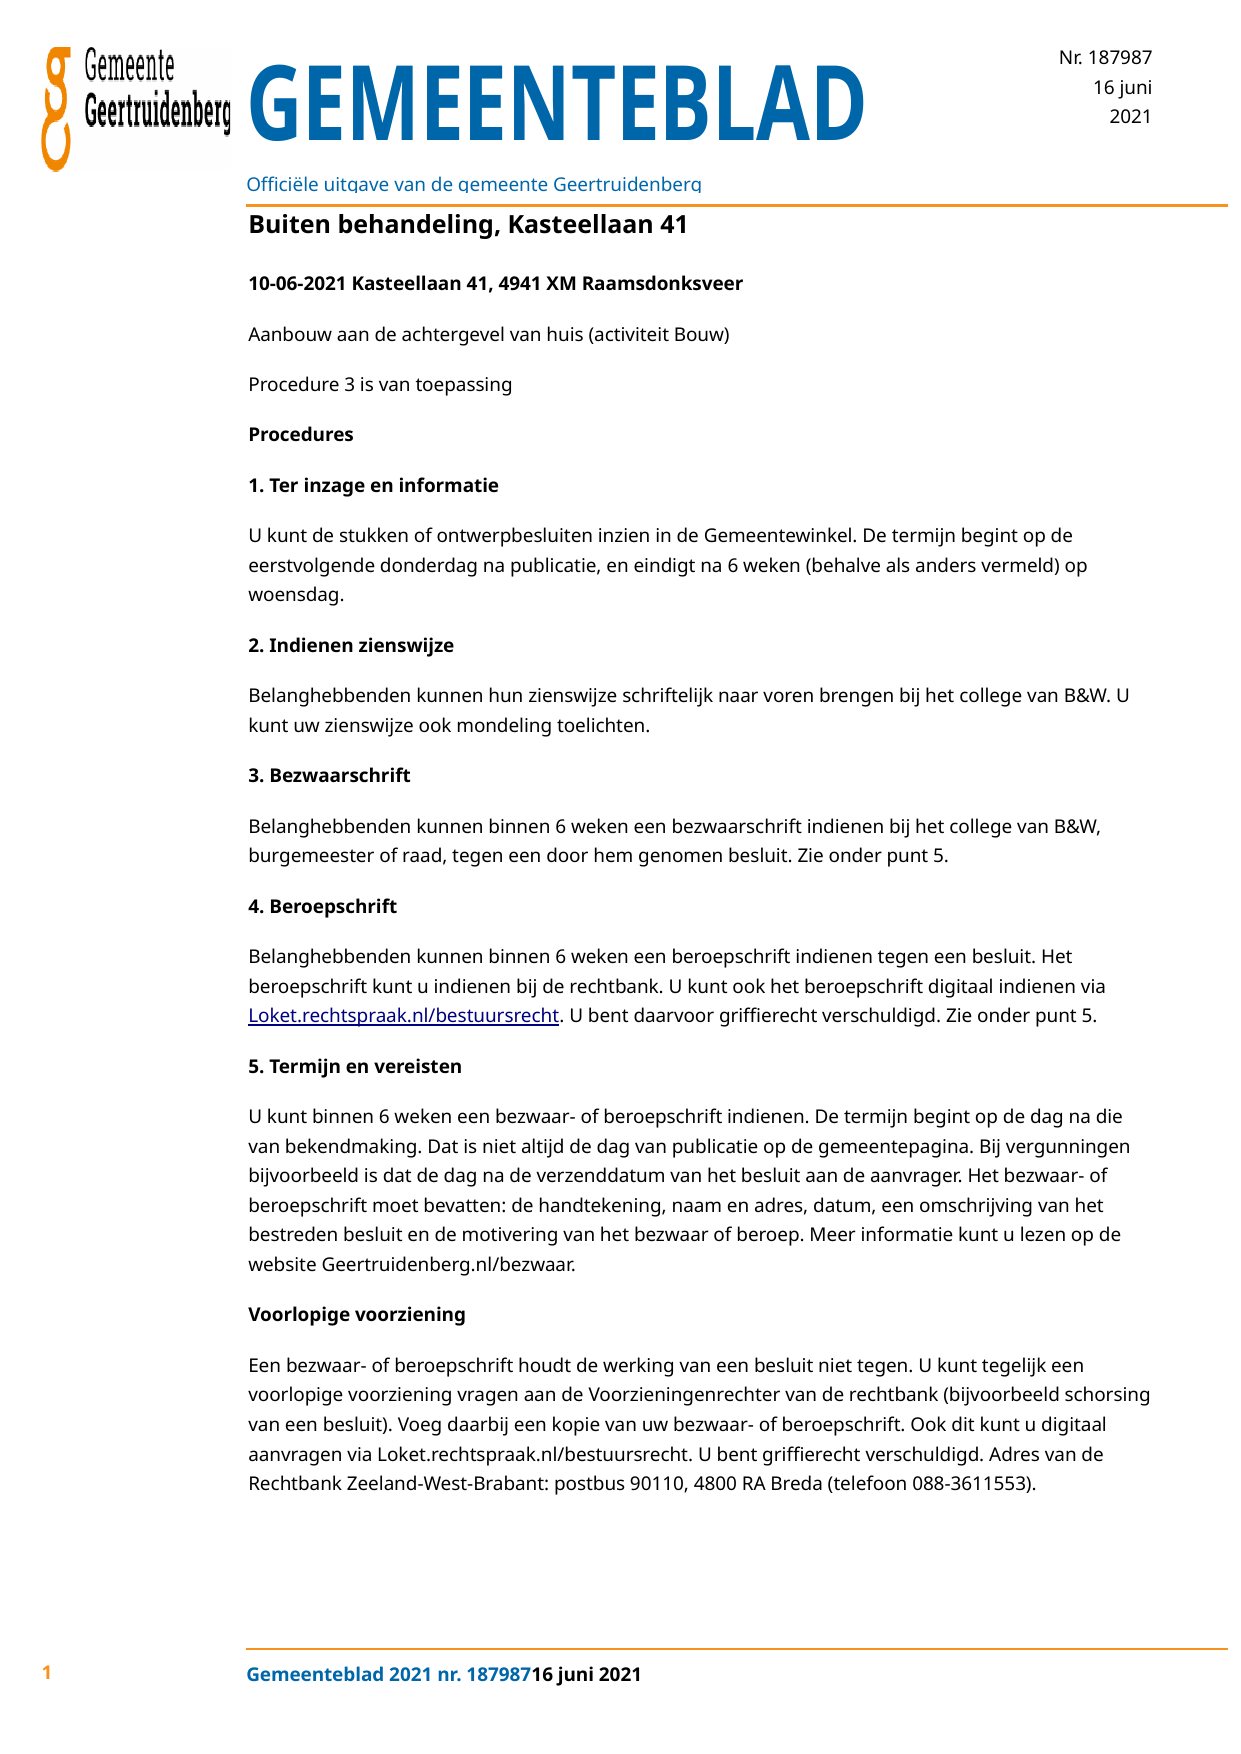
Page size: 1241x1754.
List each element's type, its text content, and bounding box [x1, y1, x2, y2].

text Procedures [248, 422, 1152, 447]
text Een bezwaar- of beroepschrift houdt de werking van een besluit niet tegen. U kunt tegelijk een voorlopige voorziening vragen aan de Voorzieningenrechter van de rechtbank (bijvoorbeeld schorsing van een besluit). Voeg daarbij een kopie van uw bezwaar- of beroepschrift. Ook dit kunt u digitaal aanvragen via Loket.rechtspraak.nl/bestuursrecht. U bent griffierecht verschuldigd. Adres van de Rechtbank Zeeland-West-Brabant: postbus 90110, 4800 RA Breda (telefoon 088-3611553). [248, 1352, 1152, 1496]
text 4. Beroepschrift [248, 893, 1152, 918]
text 1. Ter inzage en informatie [248, 472, 1152, 498]
text Buiten behandeling, Kasteellaan 41 [248, 207, 1152, 241]
text Belanghebbenden kunnen binnen 6 weken een beroepschrift indienen tegen een besluit. Het beroepschrift kunt u indienen bij de rechtbank. U kunt ook het beroepschrift digitaal indienen via Loket.rechtspraak.nl/bestuursrecht. U bent daarvoor griffierecht verschuldigd. Zie onder punt 5. [248, 943, 1152, 1028]
text 3. Bezwaarschrift [248, 762, 1152, 788]
text Belanghebbenden kunnen hun zienswijze schriftelijk naar voren brengen bij het college van B&W. U kunt uw zienswijze ook mondeling toelichten. [248, 682, 1152, 738]
picture [41, 47, 231, 172]
text U kunt binnen 6 weken een bezwaar- of beroepschrift indienen. De termijn begint op de dag na die van bekendmaking. Dat is niet altijd de dag van publicatie op de gemeentepagina. Bij vergunningen bijvoorbeeld is dat de dag na de verzenddatum van het besluit aan de aanvrager. Het bezwaar- of beroepschrift moet bevatten: de handtekening, naam en adres, datum, een omschrijving van het bestreden besluit en de motivering van het bezwaar of beroep. Meer informatie kunt u lezen op de website Geertruidenberg.nl/bezwaar. [248, 1103, 1152, 1277]
text Belanghebbenden kunnen binnen 6 weken een bezwaarschrift indienen bij het college van B&W, burgemeester of raad, tegen een door hem genomen besluit. Zie onder punt 5. [248, 813, 1152, 868]
text 2. Indienen zienswijze [248, 632, 1152, 658]
text Aanbouw aan de achtergevel van huis (activiteit Bouw) [248, 321, 1152, 346]
text Voorlopige voorziening [248, 1302, 1152, 1327]
text Procedure 3 is van toepassing [248, 371, 1152, 397]
text 10-06-2021 Kasteellaan 41, 4941 XM Raamsdonksveer [248, 270, 1152, 296]
text U kunt de stukken of ontwerpbesluiten inzien in de Gemeentewinkel. De termijn begint op de eerstvolgende donderdag na publicatie, en eindigt na 6 weken (behalve als anders vermeld) op woensdag. [248, 522, 1152, 607]
text 5. Termijn en vereisten [248, 1053, 1152, 1078]
